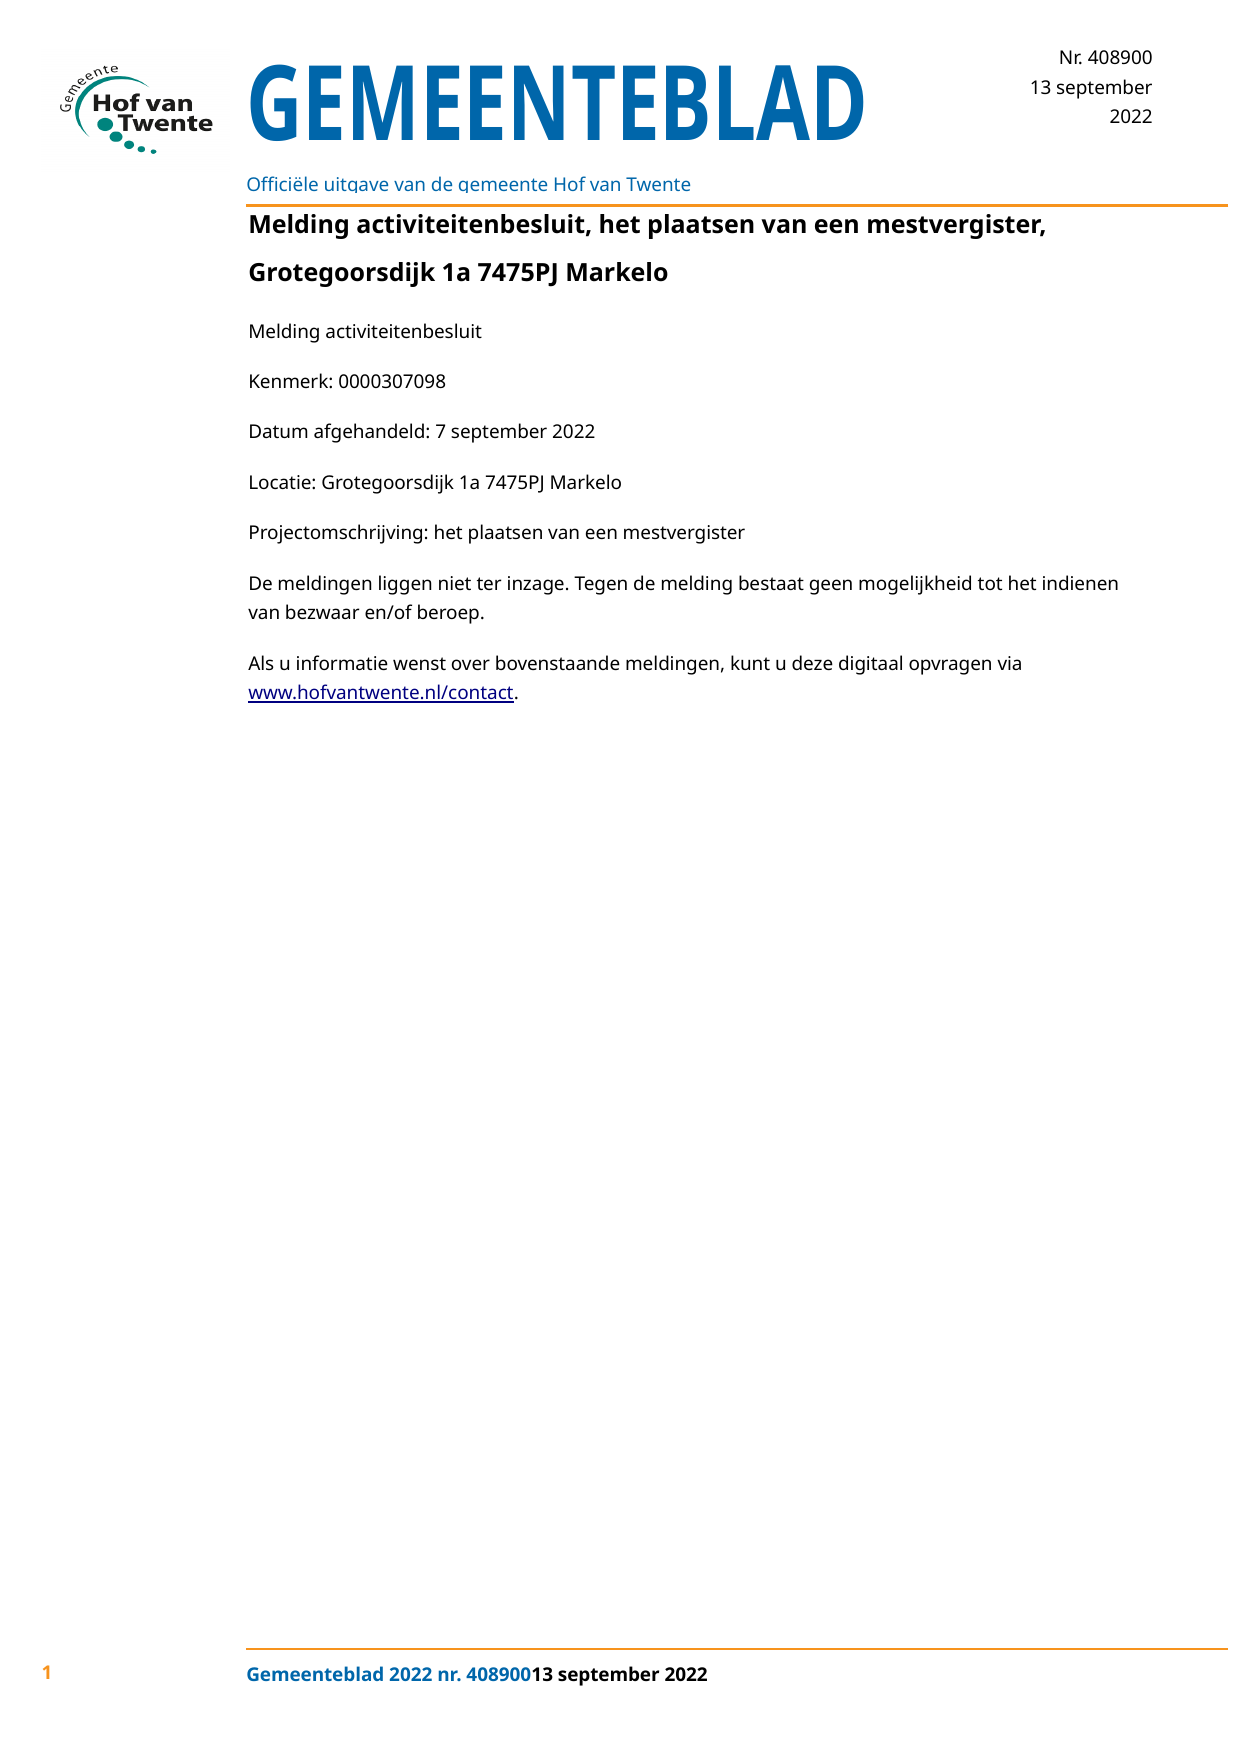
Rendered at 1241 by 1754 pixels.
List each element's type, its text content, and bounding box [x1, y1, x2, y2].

text Melding activiteitenbesluit, het plaatsen van een mestvergister, Grotegoorsdijk 1a 7475PJ Markelo [248, 207, 1152, 288]
text Als u informatie wenst over bovenstaande meldingen, kunt u deze digitaal opvragen via www.hofvantwente.nl/contact. [248, 650, 1152, 705]
text Kenmerk: 0000307098 [248, 368, 1152, 394]
text Locatie: Grotegoorsdijk 1a 7475PJ Markelo [248, 469, 1152, 495]
text Projectomschrijving: het plaatsen van een mestvergister [248, 519, 1152, 545]
text Datum afgehandeld: 7 september 2022 [248, 419, 1152, 444]
picture [41, 47, 231, 172]
text De meldingen liggen niet ter inzage. Tegen de melding bestaat geen mogelijkheid tot het indienen van bezwaar en/of beroep. [248, 570, 1152, 625]
text Melding activiteitenbesluit [248, 318, 1152, 344]
